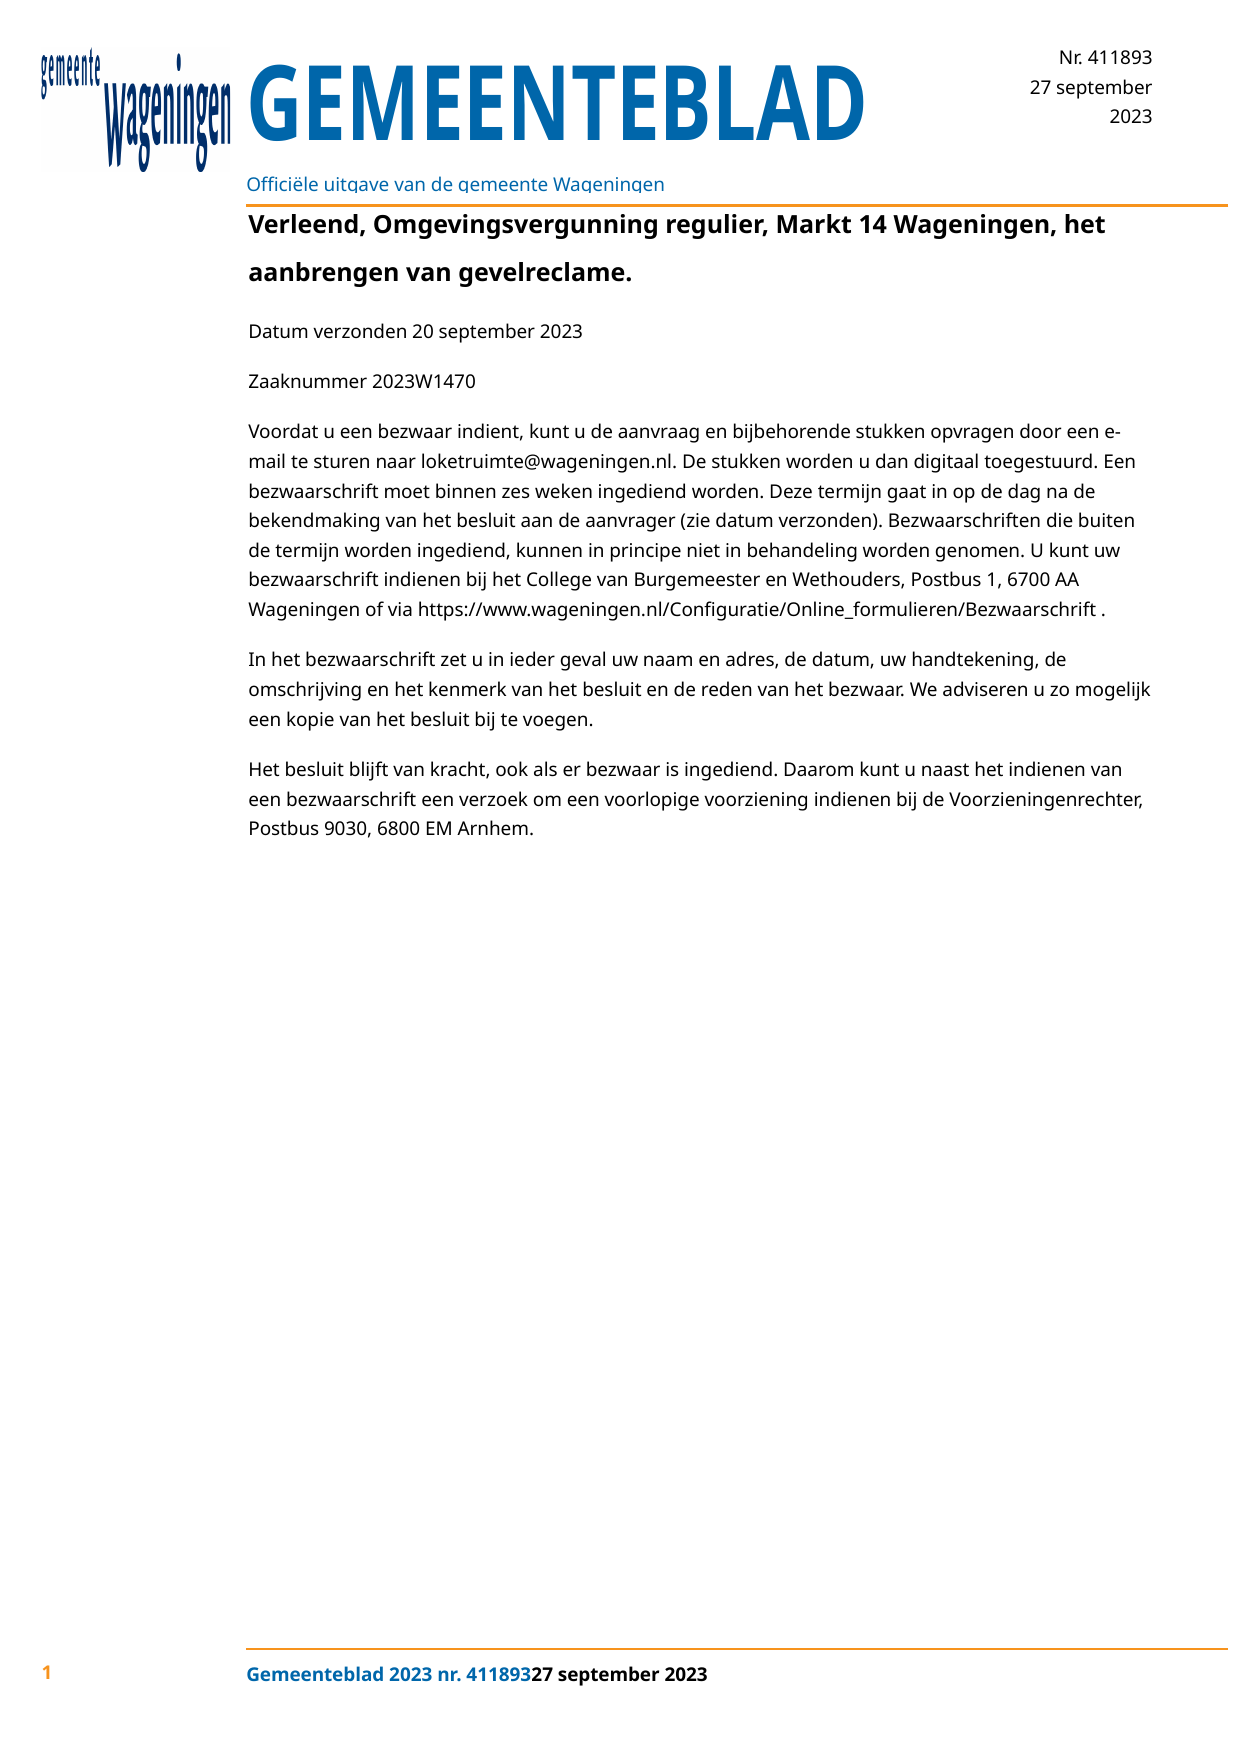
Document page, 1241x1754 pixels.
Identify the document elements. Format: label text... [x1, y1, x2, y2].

picture [41, 47, 231, 172]
text In het bezwaarschrift zet u in ieder geval uw naam en adres, de datum, uw handtekening, de omschrijving en het kenmerk van het besluit en de reden van het bezwaar. We adviseren u zo mogelijk een kopie van het besluit bij te voegen. [248, 647, 1152, 732]
text Datum verzonden 20 september 2023 [248, 318, 1152, 344]
text Het besluit blijft van kracht, ook als er bezwaar is ingediend. Daarom kunt u naast het indienen van een bezwaarschrift een verzoek om een voorlopige voorziening indienen bij de Voorzieningenrechter, Postbus 9030, 6800 EM Arnhem. [248, 756, 1152, 841]
text Voordat u een bezwaar indient, kunt u de aanvraag en bijbehorende stukken opvragen door een e-mail te sturen naar loketruimte@wageningen.nl. De stukken worden u dan digitaal toegestuurd. Een bezwaarschrift moet binnen zes weken ingediend worden. Deze termijn gaat in op de dag na de bekendmaking van het besluit aan de aanvrager (zie datum verzonden). Bezwaarschriften die buiten de termijn worden ingediend, kunnen in principe niet in behandeling worden genomen. U kunt uw bezwaarschrift indienen bij het College van Burgemeester en Wethouders, Postbus 1, 6700 AA Wageningen of via https://www.wageningen.nl/Configuratie/Online_formulieren/Bezwaarschrift . [248, 419, 1152, 622]
text Verleend, Omgevingsvergunning regulier, Markt 14 Wageningen, het aanbrengen van gevelreclame. [248, 207, 1152, 288]
text Zaaknummer 2023W1470 [248, 368, 1152, 394]
